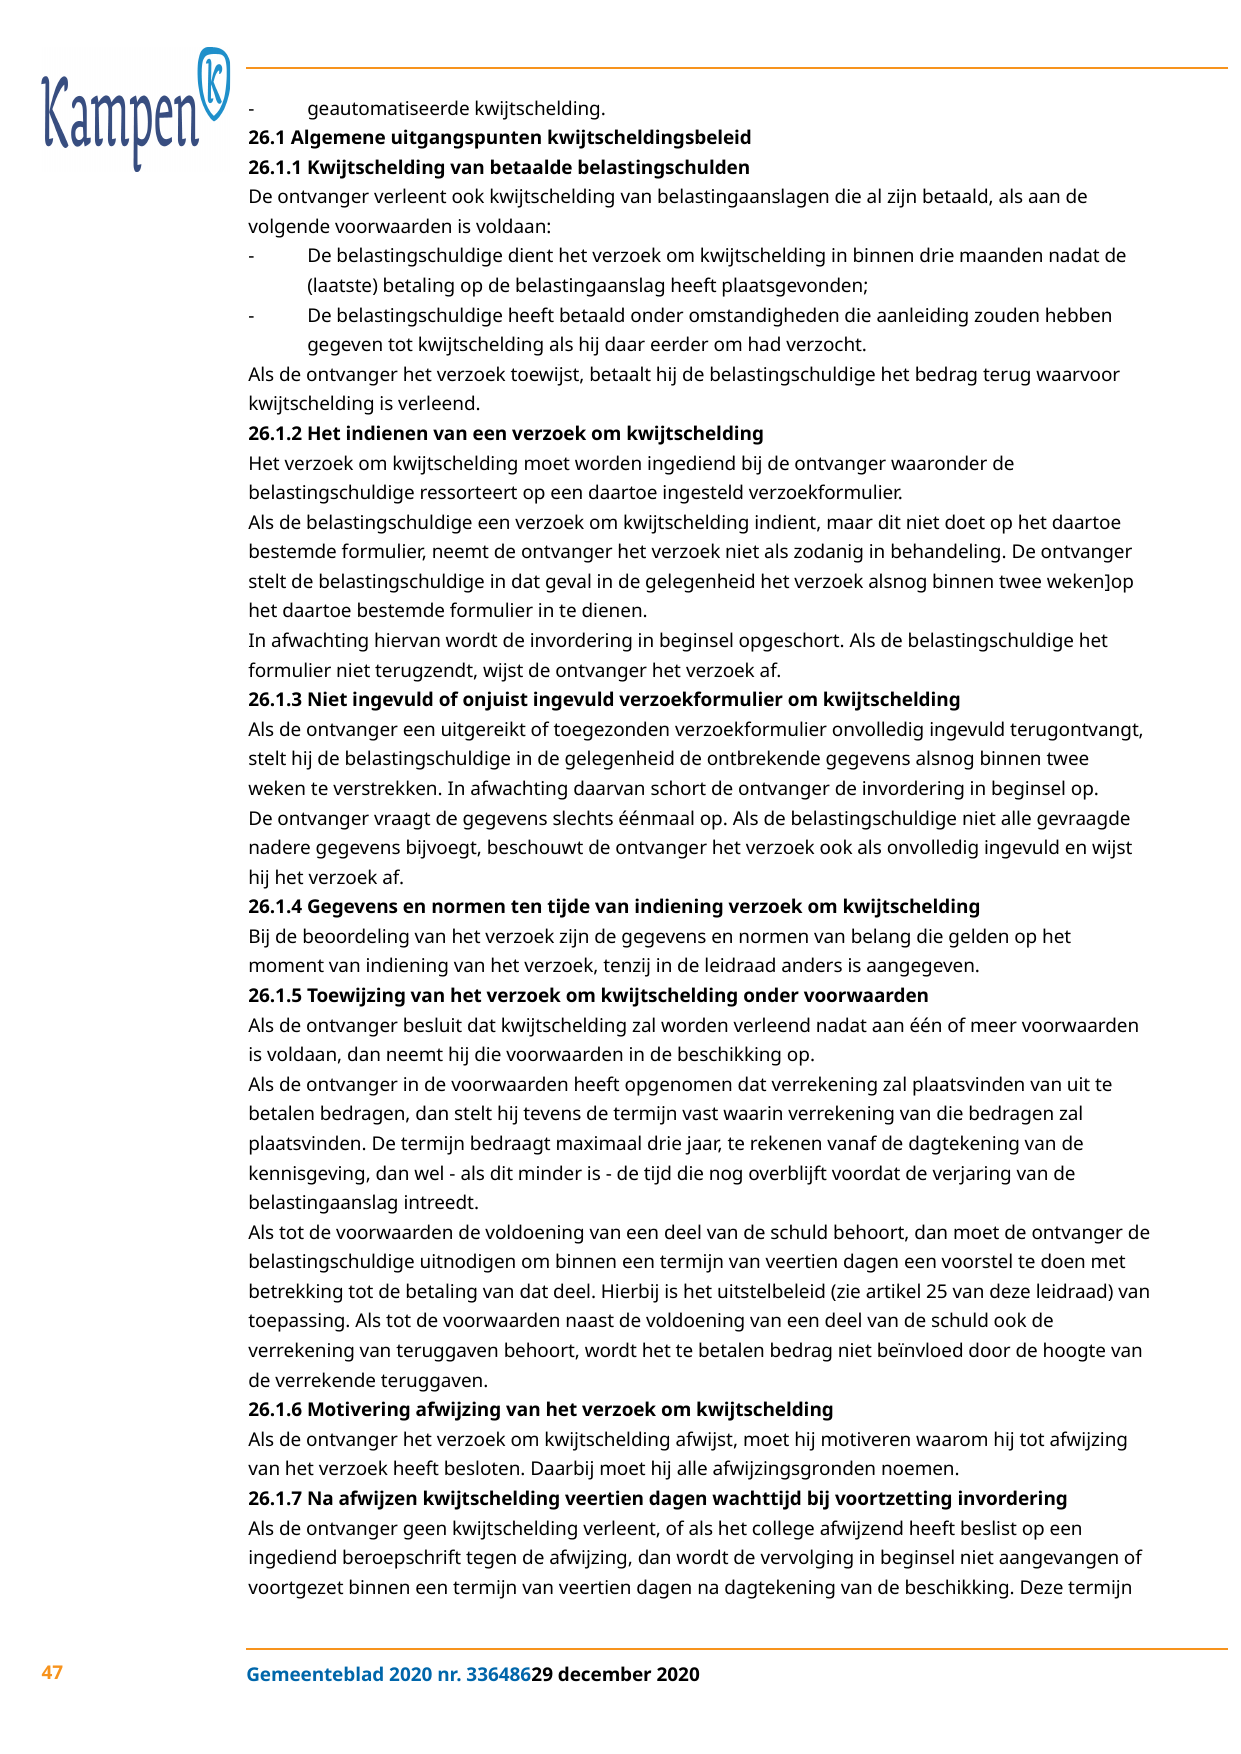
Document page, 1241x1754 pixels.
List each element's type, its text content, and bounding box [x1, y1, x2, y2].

text Als de ontvanger het verzoek toewijst, betaalt hij de belastingschuldige het bedrag terug waarvoor kwijtschelding is verleend. [248, 361, 1152, 416]
text Als de ontvanger een uitgereikt of toegezonden verzoekformulier onvolledig ingevuld terugontvangt, stelt hij de belastingschuldige in de gelegenheid de ontbrekende gegevens alsnog binnen twee weken te verstrekken. In afwachting daarvan schort de ontvanger de invordering in beginsel op. [248, 716, 1152, 801]
text Als de ontvanger in de voorwaarden heeft opgenomen dat verrekening zal plaatsvinden van uit te betalen bedragen, dan stelt hij tevens de termijn vast waarin verrekening van die bedragen zal plaatsvinden. De termijn bedraagt maximaal drie jaar, te rekenen vanaf de dagtekening van de kennisgeving, dan wel - als dit minder is - de tijd die nog overblijft voordat de verjaring van de belastingaanslag intreedt. [248, 1071, 1152, 1215]
text Als de ontvanger besluit dat kwijtschelding zal worden verleend nadat aan één of meer voorwaarden is voldaan, dan neemt hij die voorwaarden in de beschikking op. [248, 1012, 1152, 1067]
text 26.1.6 Motivering afwijzing van het verzoek om kwijtschelding [248, 1396, 1152, 1422]
text Als de ontvanger geen kwijtschelding verleent, of als het college afwijzend heeft beslist op een ingediend beroepschrift tegen de afwijzing, dan wordt de vervolging in beginsel niet aangevangen of voortgezet binnen een termijn van veertien dagen na dagtekening van de beschikking. Deze termijn [248, 1515, 1152, 1600]
text In afwachting hiervan wordt de invordering in beginsel opgeschort. Als de belastingschuldige het formulier niet terugzendt, wijst de ontvanger het verzoek af. [248, 627, 1152, 683]
text 26.1.1 Kwijtschelding van betaalde belastingschulden [248, 154, 1152, 180]
text 26.1.7 Na afwijzen kwijtschelding veertien dagen wachttijd bij voortzetting invordering [248, 1485, 1152, 1511]
text 26.1.4 Gegevens en normen ten tijde van indiening verzoek om kwijtschelding [248, 893, 1152, 919]
list De belastingschuldige dient het verzoek om kwijtschelding in binnen drie maanden nadat de (laatste) betaling op de belastingaanslag heeft plaatsgevonden; [248, 243, 1152, 298]
text 26.1.5 Toewijzing van het verzoek om kwijtschelding onder voorwaarden [248, 982, 1152, 1008]
text Als de belastingschuldige een verzoek om kwijtschelding indient, maar dit niet doet op het daartoe bestemde formulier, neemt de ontvanger het verzoek niet als zodanig in behandeling. De ontvanger stelt de belastingschuldige in dat geval in de gelegenheid het verzoek alsnog binnen twee weken]op het daartoe bestemde formulier in te dienen. [248, 509, 1152, 623]
list De belastingschuldige heeft betaald onder omstandigheden die aanleiding zouden hebben gegeven tot kwijtschelding als hij daar eerder om had verzocht. [248, 302, 1152, 357]
list geautomatiseerde kwijtschelding. [248, 95, 1152, 121]
text Het verzoek om kwijtschelding moet worden ingediend bij de ontvanger waaronder de belastingschuldige ressorteert op een daartoe ingesteld verzoekformulier. [248, 450, 1152, 505]
text 26.1.3 Niet ingevuld of onjuist ingevuld verzoekformulier om kwijtschelding [248, 686, 1152, 712]
text Als tot de voorwaarden de voldoening van een deel van de schuld behoort, dan moet de ontvanger de belastingschuldige uitnodigen om binnen een termijn van veertien dagen een voorstel te doen met betrekking tot de betaling van dat deel. Hierbij is het uitstelbeleid (zie artikel 25 van deze leidraad) van toepassing. Als tot de voorwaarden naast de voldoening van een deel van de schuld ook de verrekening van teruggaven behoort, wordt het te betalen bedrag niet beïnvloed door de hoogte van de verrekende teruggaven. [248, 1219, 1152, 1393]
text De ontvanger verleent ook kwijtschelding van belastingaanslagen die al zijn betaald, als aan de volgende voorwaarden is voldaan: [248, 183, 1152, 239]
text Als de ontvanger het verzoek om kwijtschelding afwijst, moet hij motiveren waarom hij tot afwijzing van het verzoek heeft besloten. Daarbij moet hij alle afwijzingsgronden noemen. [248, 1426, 1152, 1481]
text Bij de beoordeling van het verzoek zijn de gegevens en normen van belang die gelden op het moment van indiening van het verzoek, tenzij in de leidraad anders is aangegeven. [248, 923, 1152, 978]
picture [41, 47, 231, 172]
text De ontvanger vraagt de gegevens slechts éénmaal op. Als de belastingschuldige niet alle gevraagde nadere gegevens bijvoegt, beschouwt de ontvanger het verzoek ook als onvolledig ingevuld en wijst hij het verzoek af. [248, 805, 1152, 890]
text 26.1 Algemene uitgangspunten kwijtscheldingsbeleid [248, 124, 1152, 150]
text 26.1.2 Het indienen van een verzoek om kwijtschelding [248, 420, 1152, 446]
